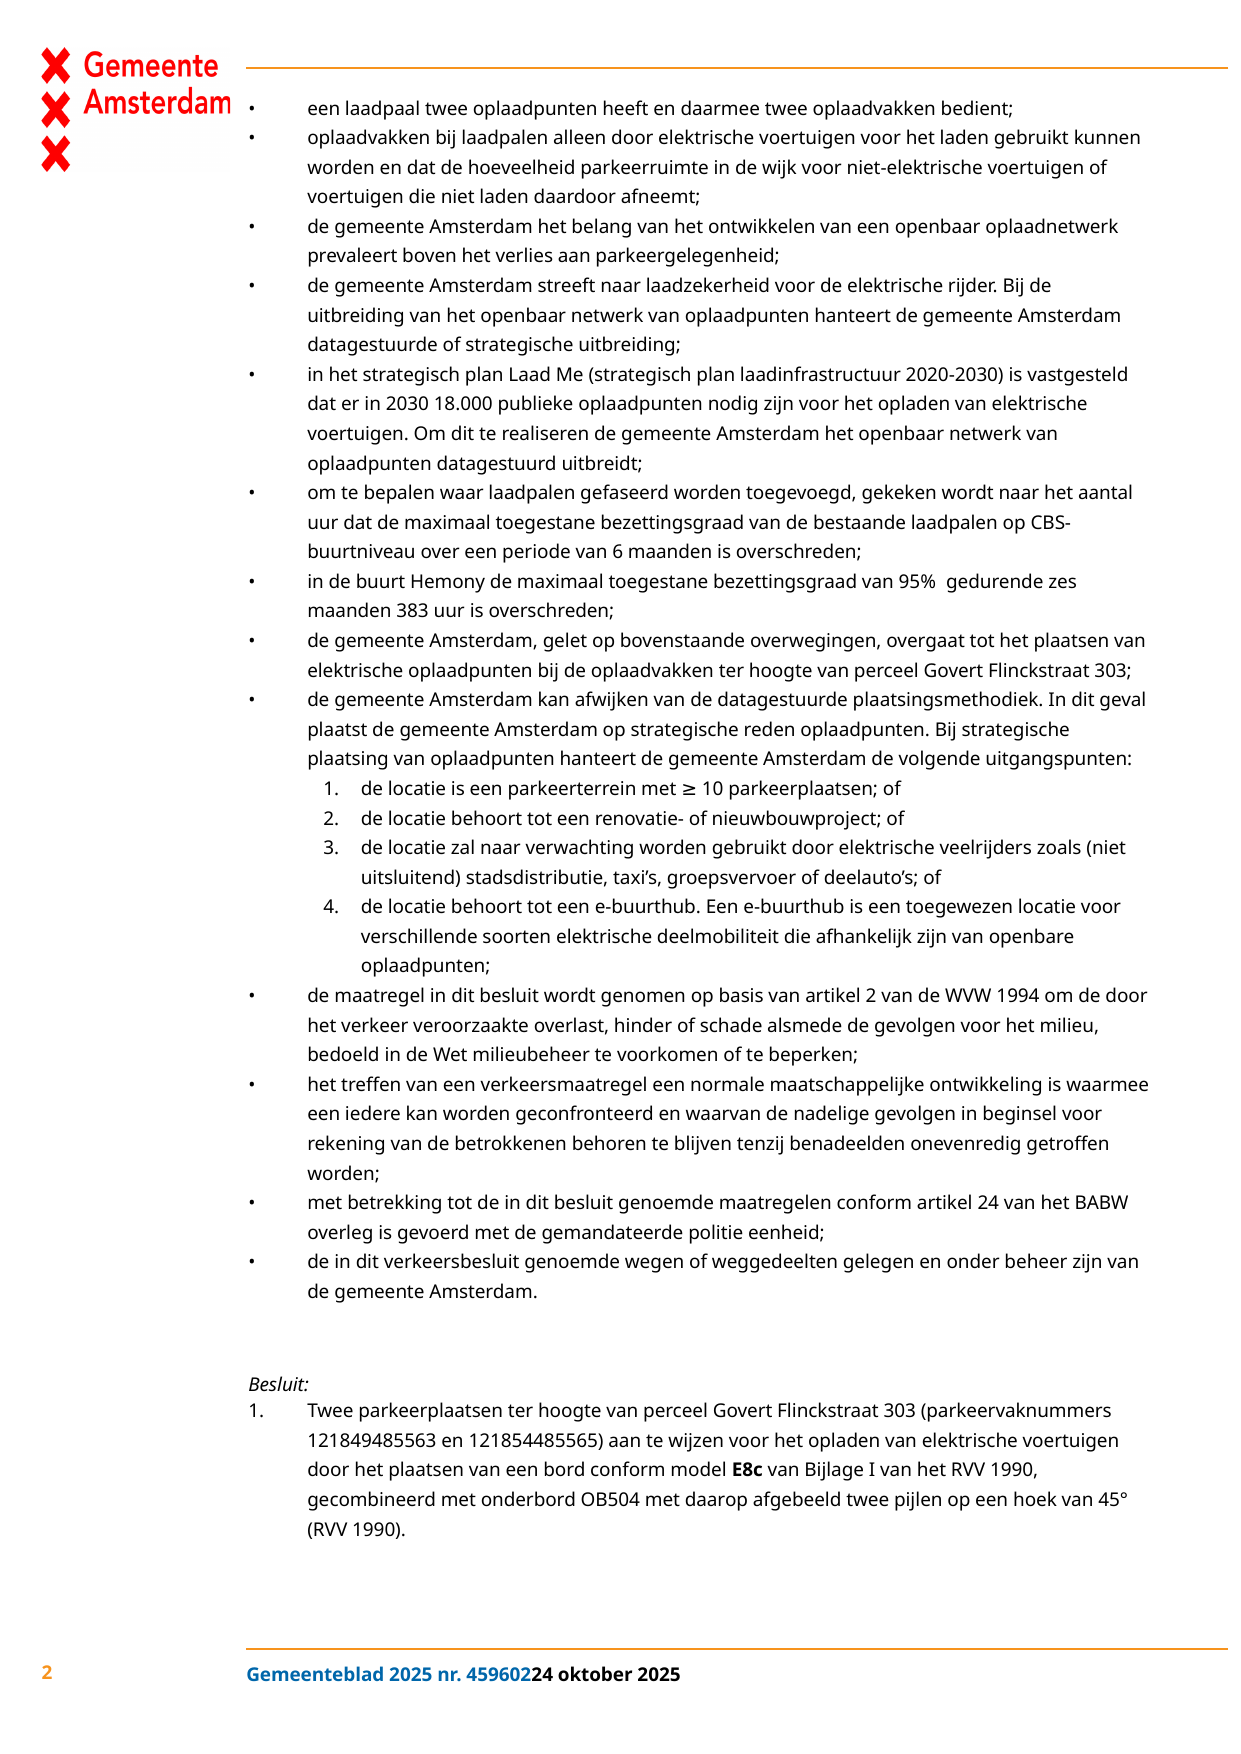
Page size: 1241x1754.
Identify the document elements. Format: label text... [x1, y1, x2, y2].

list de gemeente Amsterdam het belang van het ontwikkelen van een openbaar oplaadnetwerk prevaleert boven het verlies aan parkeergelegenheid; [248, 213, 1152, 268]
list een laadpaal twee oplaadpunten heeft en daarmee twee oplaadvakken bedient; [248, 95, 1152, 121]
picture [41, 47, 231, 172]
list de gemeente Amsterdam, gelet op bovenstaande overwegingen, overgaat tot het plaatsen van elektrische oplaadpunten bij de oplaadvakken ter hoogte van perceel Govert Flinckstraat 303; [248, 627, 1152, 683]
list de locatie behoort tot een e-buurthub. Een e-buurthub is een toegewezen locatie voor verschillende soorten elektrische deelmobiliteit die afhankelijk zijn van openbare oplaadpunten; [323, 893, 1152, 978]
list de locatie zal naar verwachting worden gebruikt door elektrische veelrijders zoals (niet uitsluitend) stadsdistributie, taxi’s, groepsvervoer of deelauto’s; of [323, 834, 1152, 890]
list Twee parkeerplaatsen ter hoogte van perceel Govert Flinckstraat 303 (parkeervaknummers 121849485563 en 121854485565) aan te wijzen voor het opladen van elektrische voertuigen door het plaatsen van een bord conform model E8c van Bijlage I van het RVV 1990, gecombineerd met onderbord OB504 met daarop afgebeeld twee pijlen op een hoek van 45° (RVV 1990). [248, 1397, 1152, 1541]
list het treffen van een verkeersmaatregel een normale maatschappelijke ontwikkeling is waarmee een iedere kan worden geconfronteerd en waarvan de nadelige gevolgen in beginsel voor rekening van de betrokkenen behoren te blijven tenzij benadeelden onevenredig getroffen worden; [248, 1071, 1152, 1186]
list de gemeente Amsterdam streeft naar laadzekerheid voor de elektrische rijder. Bij de uitbreiding van het openbaar netwerk van oplaadpunten hanteert de gemeente Amsterdam datagestuurde of strategische uitbreiding; [248, 272, 1152, 357]
list de gemeente Amsterdam kan afwijken van de datagestuurde plaatsingsmethodiek. In dit geval plaatst de gemeente Amsterdam op strategische reden oplaadpunten. Bij strategische plaatsing van oplaadpunten hanteert de gemeente Amsterdam de volgende uitgangspunten: [248, 686, 1152, 771]
list in de buurt Hemony de maximaal toegestane bezettingsgraad van 95% gedurende zes maanden 383 uur is overschreden; [248, 568, 1152, 623]
list de locatie is een parkeerterrein met ≥ 10 parkeerplaatsen; of [323, 775, 1152, 801]
text Besluit: [248, 1372, 1152, 1397]
list oplaadvakken bij laadpalen alleen door elektrische voertuigen voor het laden gebruikt kunnen worden en dat de hoeveelheid parkeerruimte in de wijk voor niet-elektrische voertuigen of voertuigen die niet laden daardoor afneemt; [248, 124, 1152, 209]
list de locatie behoort tot een renovatie- of nieuwbouwproject; of [323, 805, 1152, 831]
list met betrekking tot de in dit besluit genoemde maatregelen conform artikel 24 van het BABW overleg is gevoerd met de gemandateerde politie eenheid; [248, 1189, 1152, 1245]
list de maatregel in dit besluit wordt genomen op basis van artikel 2 van de WVW 1994 om de door het verkeer veroorzaakte overlast, hinder of schade alsmede de gevolgen voor het milieu, bedoeld in de Wet milieubeheer te voorkomen of te beperken; [248, 982, 1152, 1067]
list in het strategisch plan Laad Me (strategisch plan laadinfrastructuur 2020-2030) is vastgesteld dat er in 2030 18.000 publieke oplaadpunten nodig zijn voor het opladen van elektrische voertuigen. Om dit te realiseren de gemeente Amsterdam het openbaar netwerk van oplaadpunten datagestuurd uitbreidt; [248, 361, 1152, 476]
list de in dit verkeersbesluit genoemde wegen of weggedeelten gelegen en onder beheer zijn van de gemeente Amsterdam. [248, 1248, 1152, 1304]
list om te bepalen waar laadpalen gefaseerd worden toegevoegd, gekeken wordt naar het aantal uur dat de maximaal toegestane bezettingsgraad van de bestaande laadpalen op CBS-buurtniveau over een periode van 6 maanden is overschreden; [248, 479, 1152, 564]
